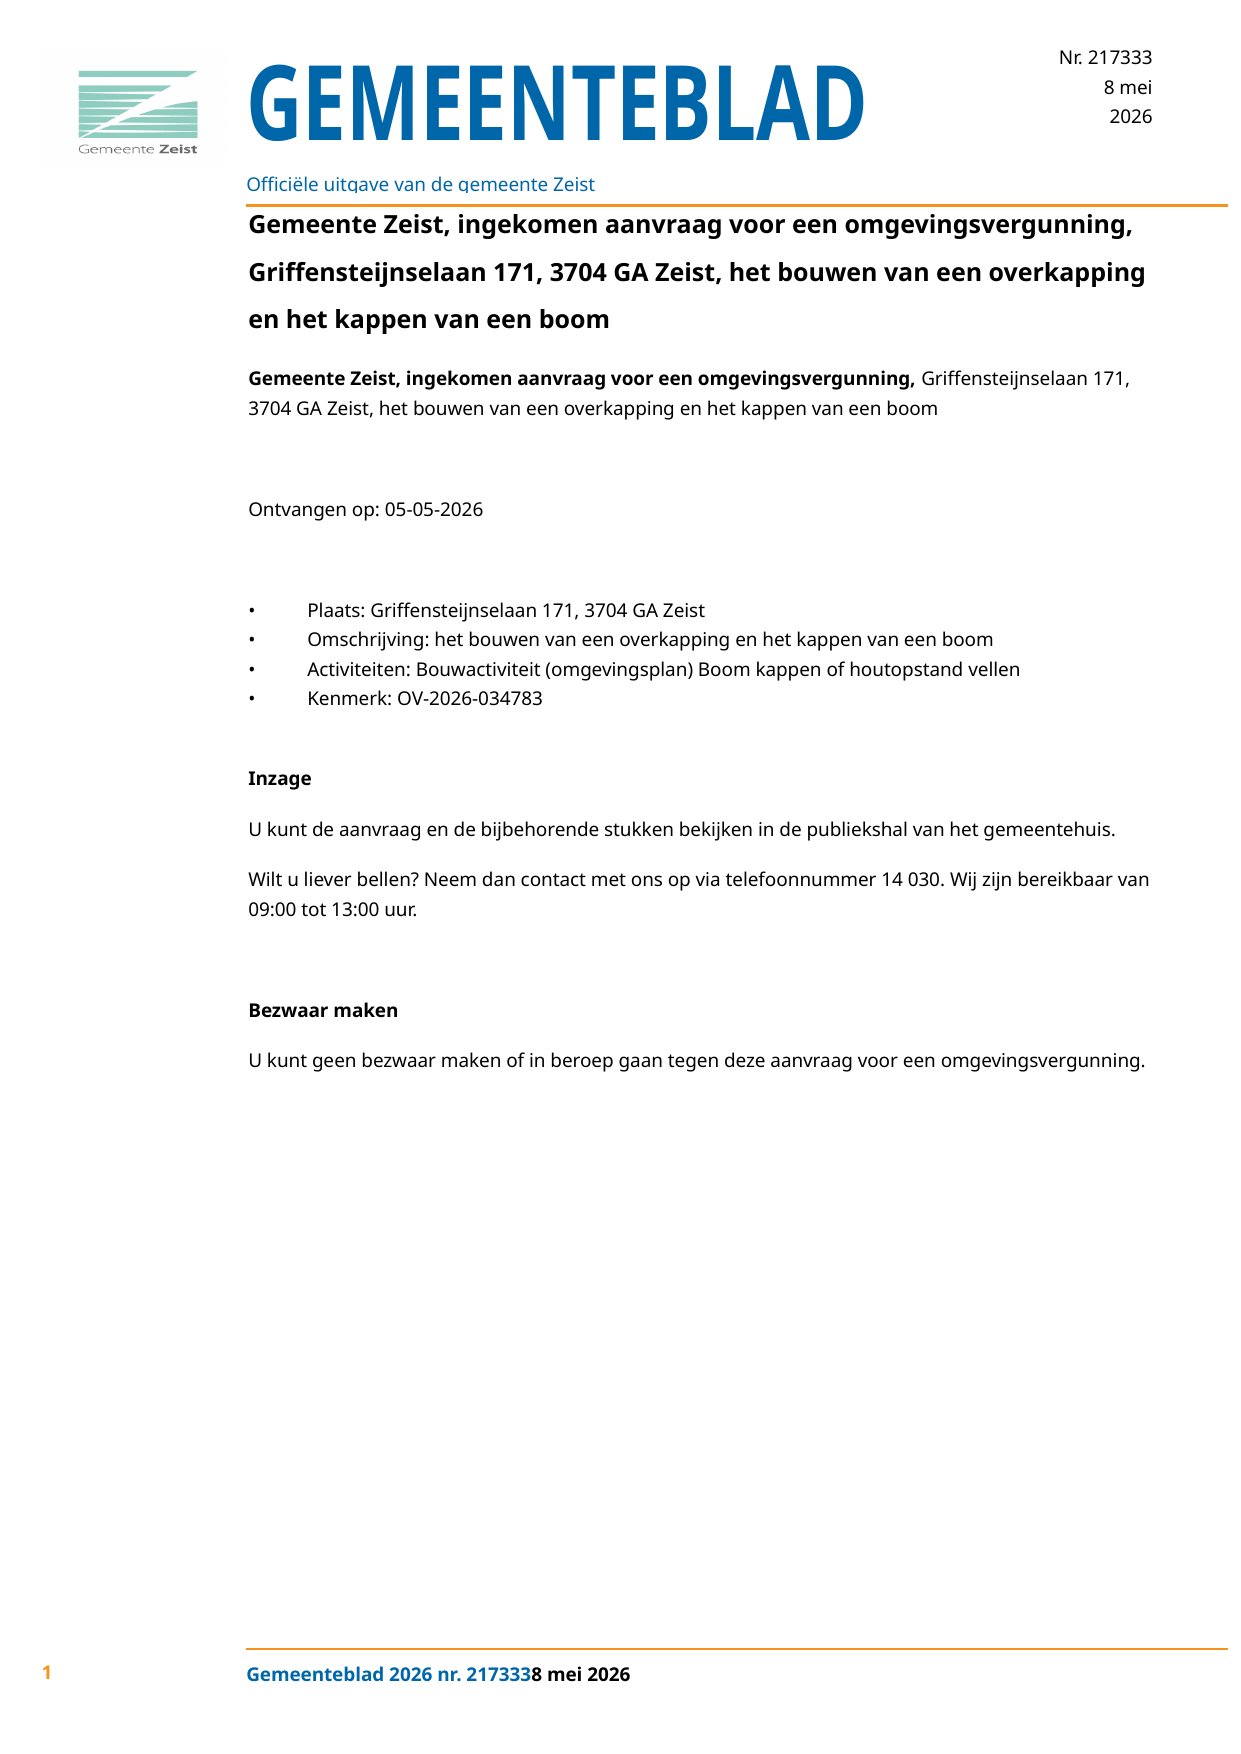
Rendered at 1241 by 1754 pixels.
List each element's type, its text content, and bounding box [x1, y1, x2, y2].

list Activiteiten: Bouwactiviteit (omgevingsplan) Boom kappen of houtopstand vellen [248, 656, 1152, 682]
list Plaats: Griffensteijnselaan 171, 3704 GA Zeist [248, 597, 1152, 622]
text Gemeente Zeist, ingekomen aanvraag voor een omgevingsvergunning, Griffensteijnselaan 171, 3704 GA Zeist, het bouwen van een overkapping en het kappen van een boom [248, 207, 1152, 336]
text Gemeente Zeist, ingekomen aanvraag voor een omgevingsvergunning, Griffensteijnselaan 171, 3704 GA Zeist, het bouwen van een overkapping en het kappen van een boom [248, 366, 1152, 421]
text Ontvangen op: 05-05-2026 [248, 496, 1152, 522]
text Wilt u liever bellen? Neem dan contact met ons op via telefoonnummer 14 030. Wij zijn bereikbaar van 09:00 tot 13:00 uur. [248, 866, 1152, 922]
text Inzage [248, 766, 1152, 791]
text U kunt geen bezwaar maken of in beroep gaan tegen deze aanvraag voor een omgevingsvergunning. [248, 1047, 1152, 1073]
list Omschrijving: het bouwen van een overkapping en het kappen van een boom [248, 626, 1152, 652]
list Kenmerk: OV-2026-034783 [248, 686, 1152, 711]
text U kunt de aanvraag en de bijbehorende stukken bekijken in de publiekshal van het gemeentehuis. [248, 816, 1152, 842]
text Bezwaar maken [248, 997, 1152, 1022]
picture [41, 47, 231, 172]
